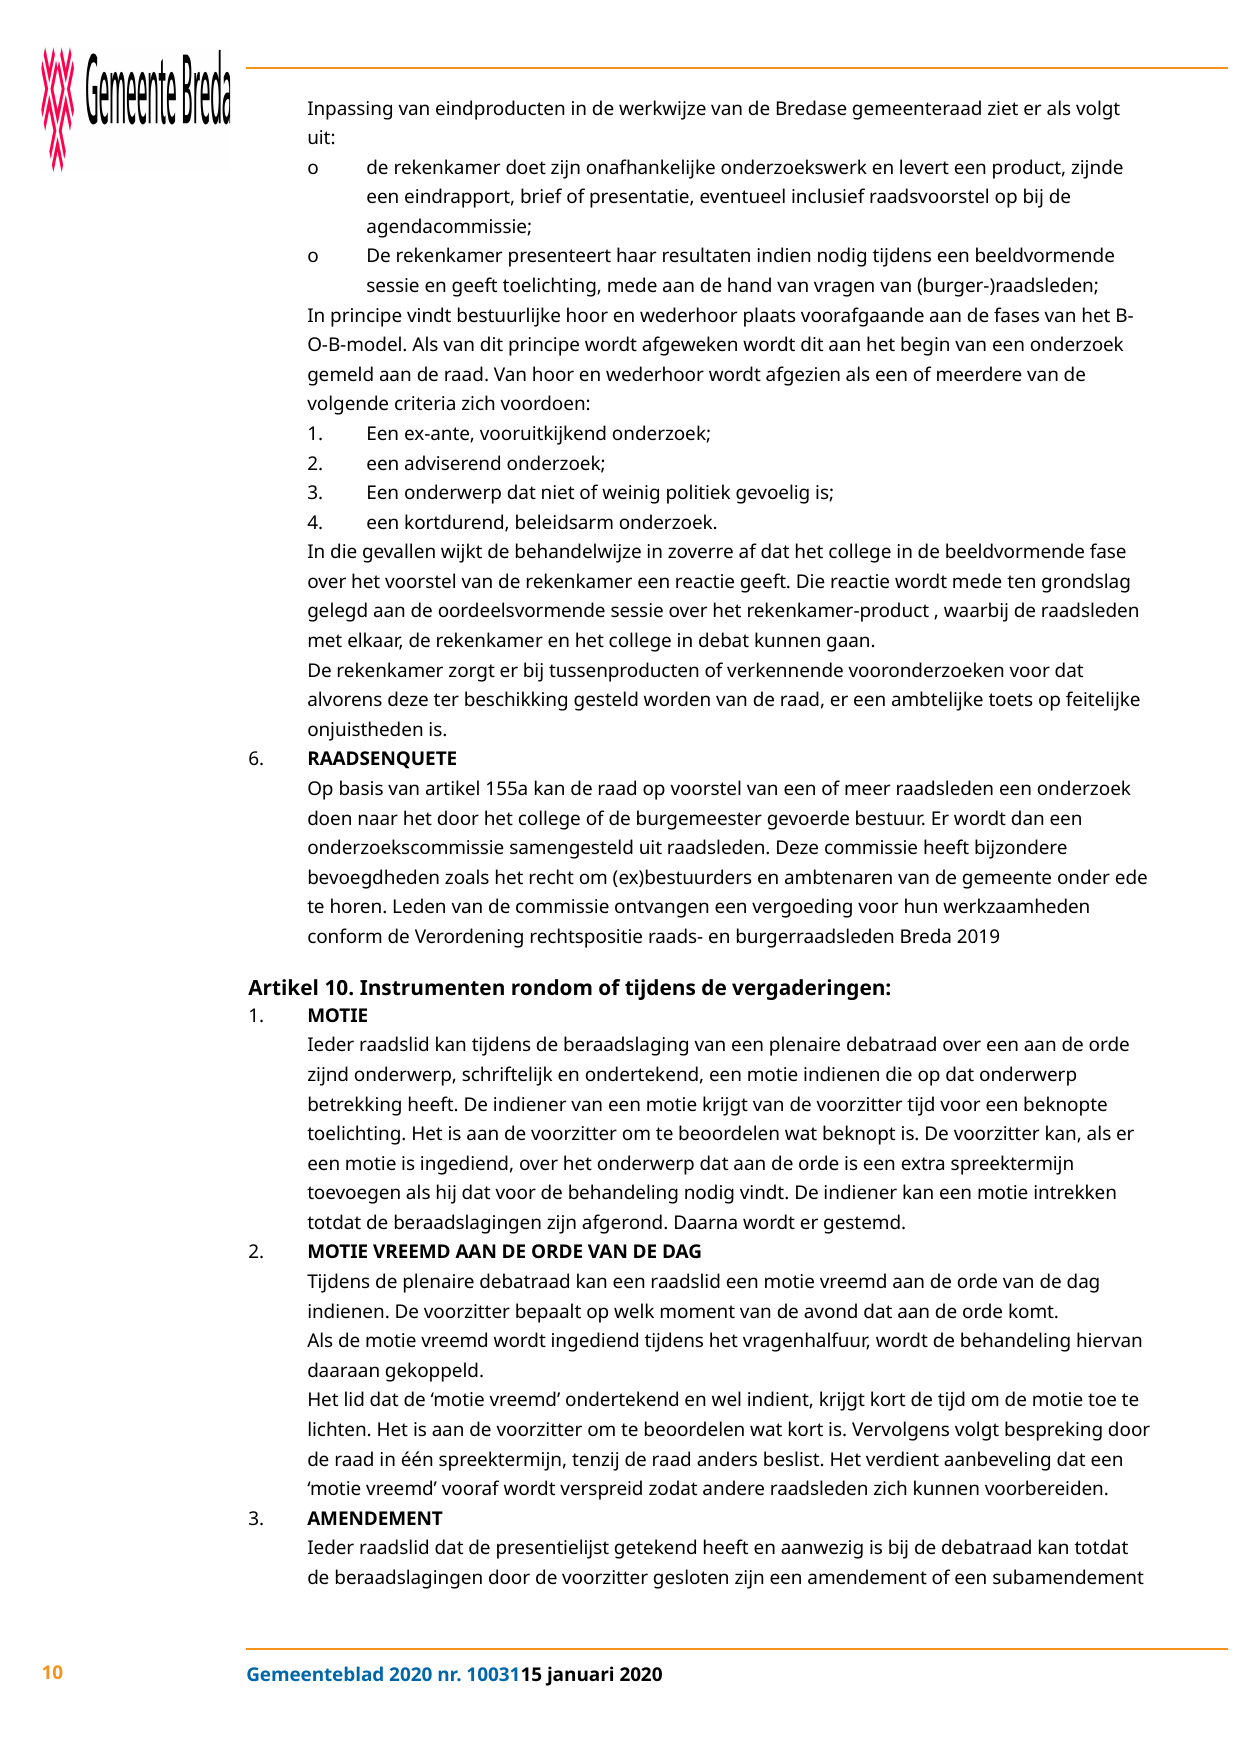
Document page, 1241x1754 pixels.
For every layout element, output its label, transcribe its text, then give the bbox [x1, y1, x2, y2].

list AMENDEMENT [248, 1505, 1152, 1531]
list De rekenkamer presenteert haar resultaten indien nodig tijdens een beeldvormende sessie en geeft toelichting, mede aan de hand van vragen van (burger-)raadsleden; [307, 243, 1152, 298]
list RAADSENQUETE [248, 746, 1152, 771]
text Artikel 10. Instrumenten rondom of tijdens de vergaderingen: [248, 973, 1152, 1002]
list In principe vindt bestuurlijke hoor en wederhoor plaats voorafgaande aan de fases van het B- O-B-model. Als van dit principe wordt afgeweken wordt dit aan het begin van een onderzoek gemeld aan de raad. Van hoor en wederhoor wordt afgezien als een of meerdere van de volgende criteria zich voordoen: [248, 302, 1152, 416]
list de rekenkamer doet zijn onafhankelijke onderzoekswerk en levert een product, zijnde een eindrapport, brief of presentatie, eventueel inclusief raadsvoorstel op bij de agendacommissie; [307, 154, 1152, 239]
list Op basis van artikel 155a kan de raad op voorstel van een of meer raadsleden een onderzoek doen naar het door het college of de burgemeester gevoerde bestuur. Er wordt dan een onderzoekscommissie samengesteld uit raadsleden. Deze commissie heeft bijzondere bevoegdheden zoals het recht om (ex)bestuurders en ambtenaren van de gemeente onder ede te horen. Leden van de commissie ontvangen een vergoeding voor hun werkzaamheden conform de Verordening rechtspositie raads- en burgerraadsleden Breda 2019 [248, 775, 1152, 949]
list Een ex-ante, vooruitkijkend onderzoek; [307, 420, 1152, 446]
list een kortdurend, beleidsarm onderzoek. [307, 509, 1152, 535]
list Tijdens de plenaire debatraad kan een raadslid een motie vreemd aan de orde van de dag indienen. De voorzitter bepaalt op welk moment van de avond dat aan de orde komt. [248, 1268, 1152, 1323]
list Als de motie vreemd wordt ingediend tijdens het vragenhalfuur, wordt de behandeling hiervan daaraan gekoppeld. [248, 1327, 1152, 1383]
list Ieder raadslid dat de presentielijst getekend heeft en aanwezig is bij de debatraad kan totdat de beraadslagingen door de voorzitter gesloten zijn een amendement of een subamendement [248, 1534, 1152, 1590]
list een adviserend onderzoek; [307, 450, 1152, 476]
list Het lid dat de ‘motie vreemd’ ondertekend en wel indient, krijgt kort de tijd om de motie toe te lichten. Het is aan de voorzitter om te beoordelen wat kort is. Vervolgens volgt bespreking door de raad in één spreektermijn, tenzij de raad anders beslist. Het verdient aanbeveling dat een ‘motie vreemd’ vooraf wordt verspreid zodat andere raadsleden zich kunnen voorbereiden. [248, 1387, 1152, 1501]
list Een onderwerp dat niet of weinig politiek gevoelig is; [307, 479, 1152, 505]
picture [41, 47, 231, 172]
list Inpassing van eindproducten in de werkwijze van de Bredase gemeenteraad ziet er als volgt uit: [248, 95, 1152, 150]
list Ieder raadslid kan tijdens de beraadslaging van een plenaire debatraad over een aan de orde zijnd onderwerp, schriftelijk en ondertekend, een motie indienen die op dat onderwerp betrekking heeft. De indiener van een motie krijgt van de voorzitter tijd voor een beknopte toelichting. Het is aan de voorzitter om te beoordelen wat beknopt is. De voorzitter kan, als er een motie is ingediend, over het onderwerp dat aan de orde is een extra spreektermijn toevoegen als hij dat voor de behandeling nodig vindt. De indiener kan een motie intrekken totdat de beraadslagingen zijn afgerond. Daarna wordt er gestemd. [248, 1032, 1152, 1235]
list MOTIE VREEMD AAN DE ORDE VAN DE DAG [248, 1239, 1152, 1264]
list De rekenkamer zorgt er bij tussenproducten of verkennende vooronderzoeken voor dat alvorens deze ter beschikking gesteld worden van de raad, er een ambtelijke toets op feitelijke onjuistheden is. [248, 657, 1152, 742]
list MOTIE [248, 1002, 1152, 1028]
list In die gevallen wijkt de behandelwijze in zoverre af dat het college in de beeldvormende fase over het voorstel van de rekenkamer een reactie geeft. Die reactie wordt mede ten grondslag gelegd aan de oordeelsvormende sessie over het rekenkamer-product , waarbij de raadsleden met elkaar, de rekenkamer en het college in debat kunnen gaan. [248, 538, 1152, 653]
